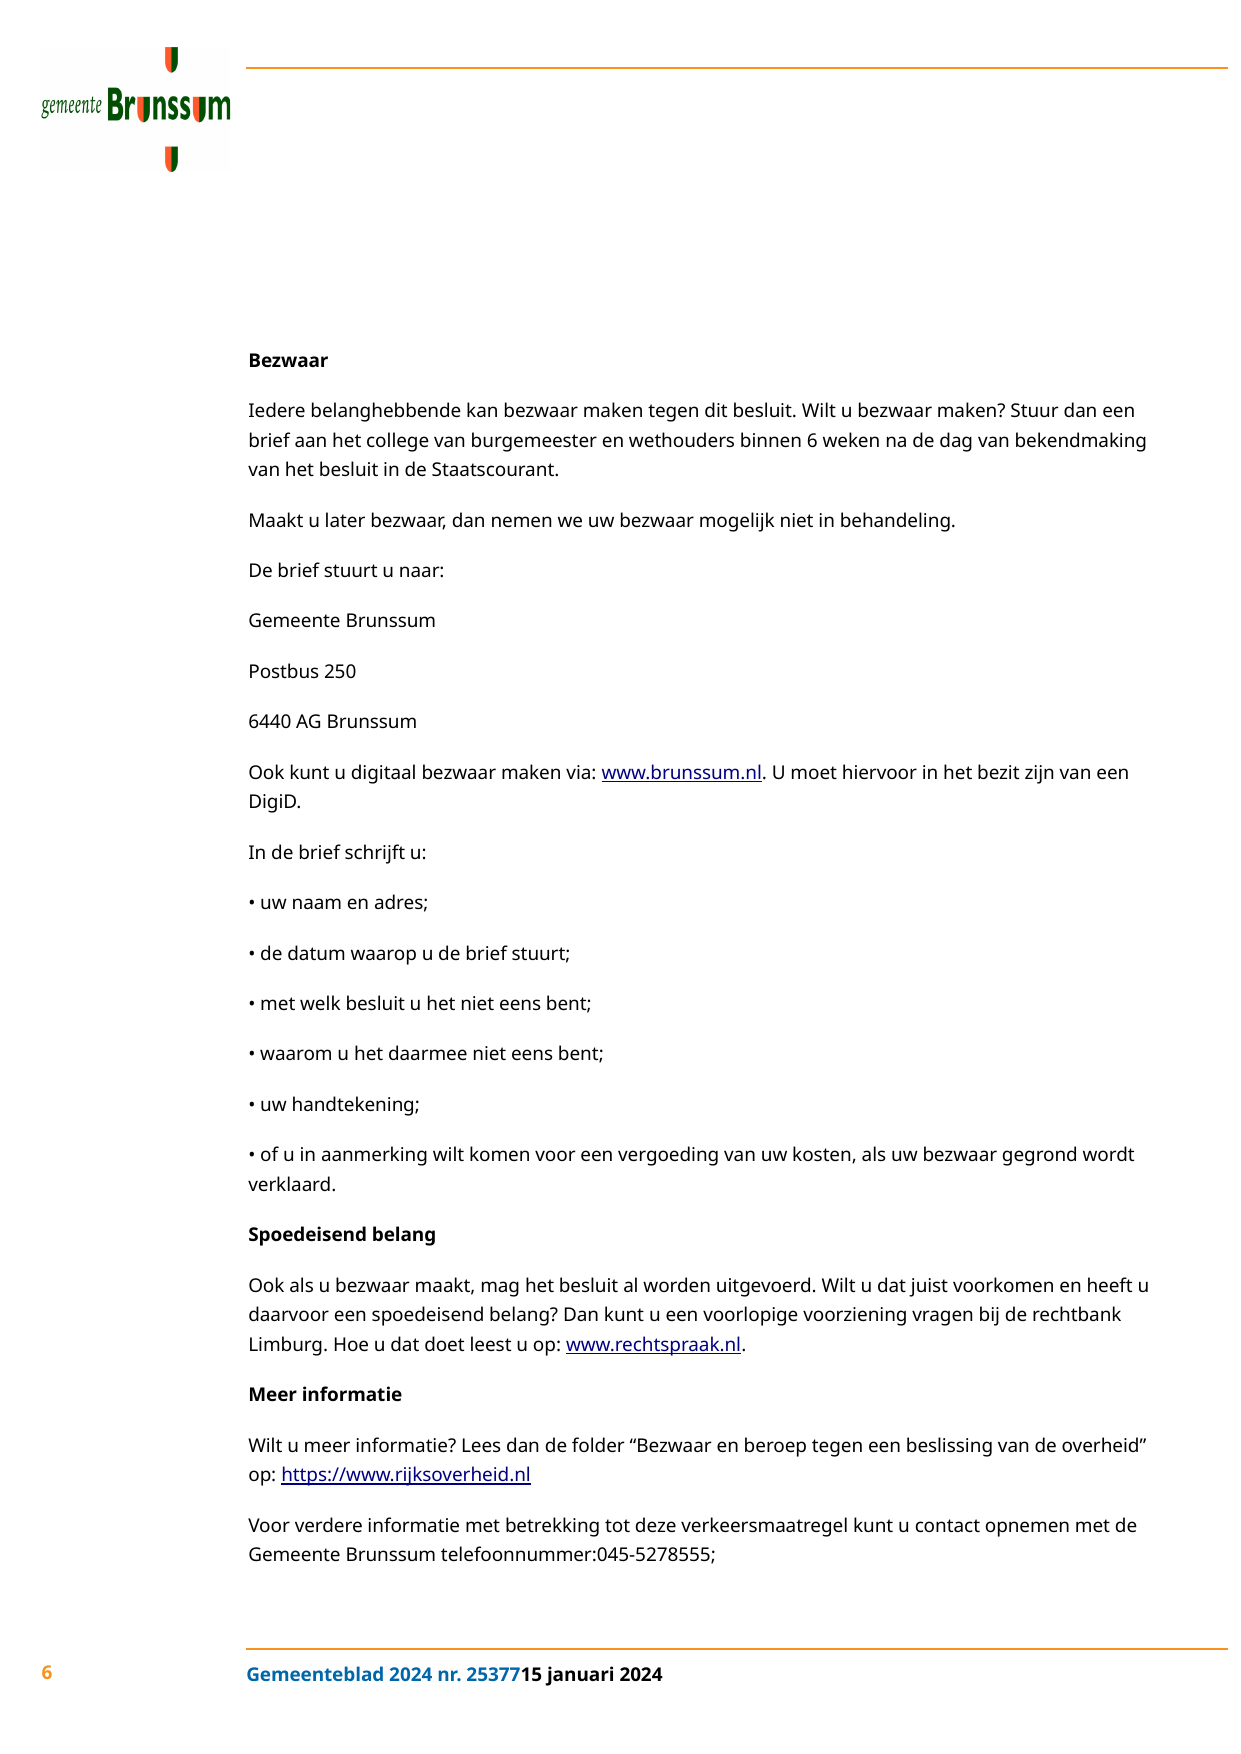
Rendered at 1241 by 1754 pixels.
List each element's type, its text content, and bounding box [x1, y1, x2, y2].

text • waarom u het daarmee niet eens bent; [248, 1041, 1152, 1066]
text Voor verdere informatie met betrekking tot deze verkeersmaatregel kunt u contact opnemen met de Gemeente Brunssum telefoonnummer:045-5278555; [248, 1512, 1152, 1567]
text Maakt u later bezwaar, dan nemen we uw bezwaar mogelijk niet in behandeling. [248, 507, 1152, 533]
text • de datum waarop u de brief stuurt; [248, 940, 1152, 966]
picture [41, 47, 231, 172]
text Ook kunt u digitaal bezwaar maken via: www.brunssum.nl. U moet hiervoor in het bezit zijn van een DigiD. [248, 759, 1152, 814]
text Iedere belanghebbende kan bezwaar maken tegen dit besluit. Wilt u bezwaar maken? Stuur dan een brief aan het college van burgemeester en wethouders binnen 6 weken na de dag van bekendmaking van het besluit in de Staatscourant. [248, 397, 1152, 482]
text Spoedeisend belang [248, 1221, 1152, 1247]
text • uw naam en adres; [248, 889, 1152, 915]
text Postbus 250 [248, 658, 1152, 684]
text In de brief schrijft u: [248, 839, 1152, 865]
text De brief stuurt u naar: [248, 557, 1152, 583]
text Gemeente Brunssum [248, 608, 1152, 633]
text 6440 AG Brunssum [248, 708, 1152, 734]
text • of u in aanmerking wilt komen voor een vergoeding van uw kosten, als uw bezwaar gegrond wordt verklaard. [248, 1141, 1152, 1197]
text Meer informatie [248, 1381, 1152, 1407]
text Ook als u bezwaar maakt, mag het besluit al worden uitgevoerd. Wilt u dat juist voorkomen en heeft u daarvoor een spoedeisend belang? Dan kunt u een voorlopige voorziening vragen bij de rechtbank Limburg. Hoe u dat doet leest u op: www.rechtspraak.nl. [248, 1272, 1152, 1357]
text Wilt u meer informatie? Lees dan de folder “Bezwaar en beroep tegen een beslissing van de overheid” op: https://www.rijksoverheid.nl [248, 1432, 1152, 1487]
text Bezwaar [248, 347, 1152, 373]
text • uw handtekening; [248, 1091, 1152, 1117]
text • met welk besluit u het niet eens bent; [248, 990, 1152, 1016]
